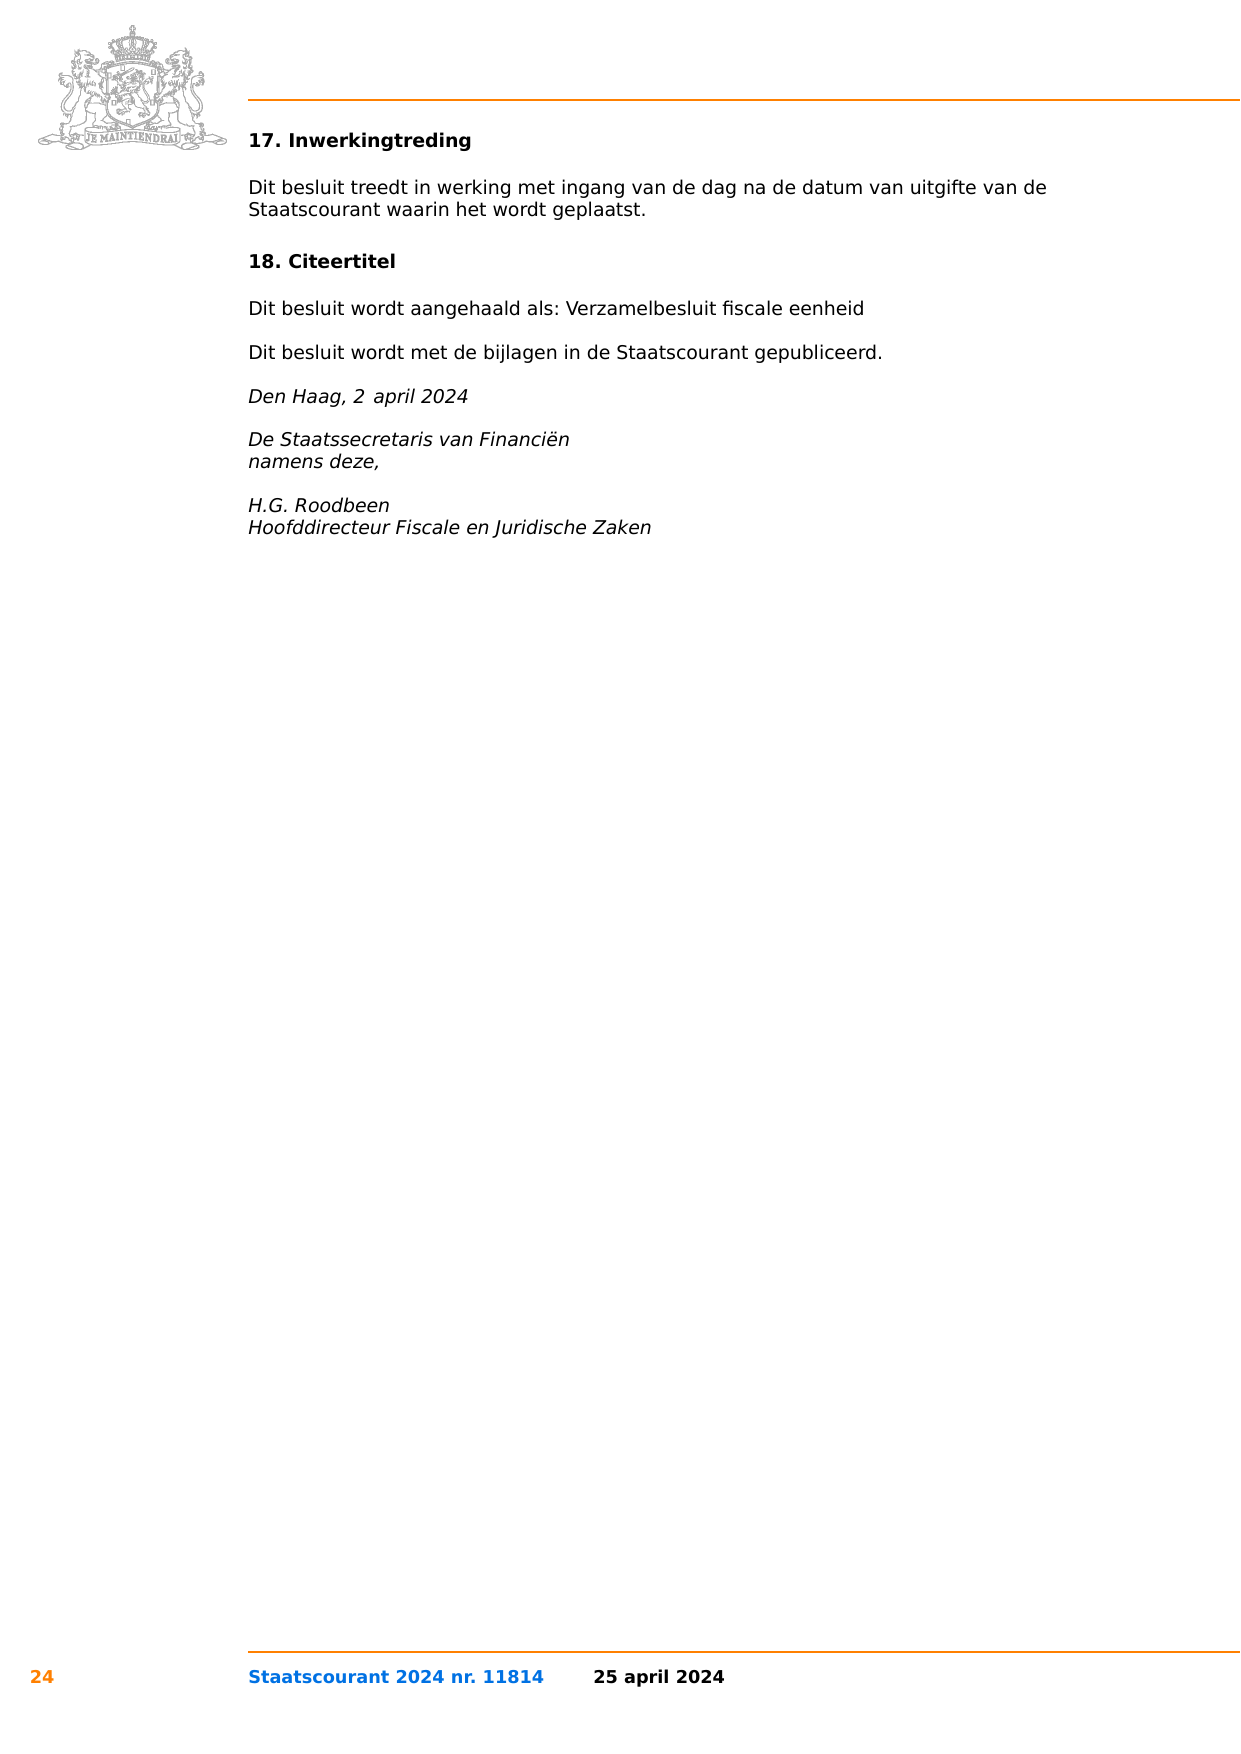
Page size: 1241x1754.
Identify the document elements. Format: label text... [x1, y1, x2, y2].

text Dit besluit treedt in werking met ingang van de dag na de datum van uitgifte van de Staatscourant waarin het wordt geplaatst. [248, 177, 1163, 221]
text Dit besluit wordt aangehaald als: Verzamelbesluit fiscale eenheid [248, 298, 1163, 320]
text Dit besluit wordt met de bijlagen in de Staatscourant gepubliceerd. [248, 342, 1163, 364]
subtitle 17. Inwerkingtreding [248, 130, 1163, 152]
picture [38, 25, 227, 150]
subtitle 18. Citeertitel [248, 251, 1163, 273]
text De Staatssecretaris van Financiën namens deze, H.G. Roodbeen Hoofddirecteur Fiscale en Juridische Zaken [248, 429, 1163, 539]
text Den Haag, 2 april 2024 [248, 386, 1163, 407]
